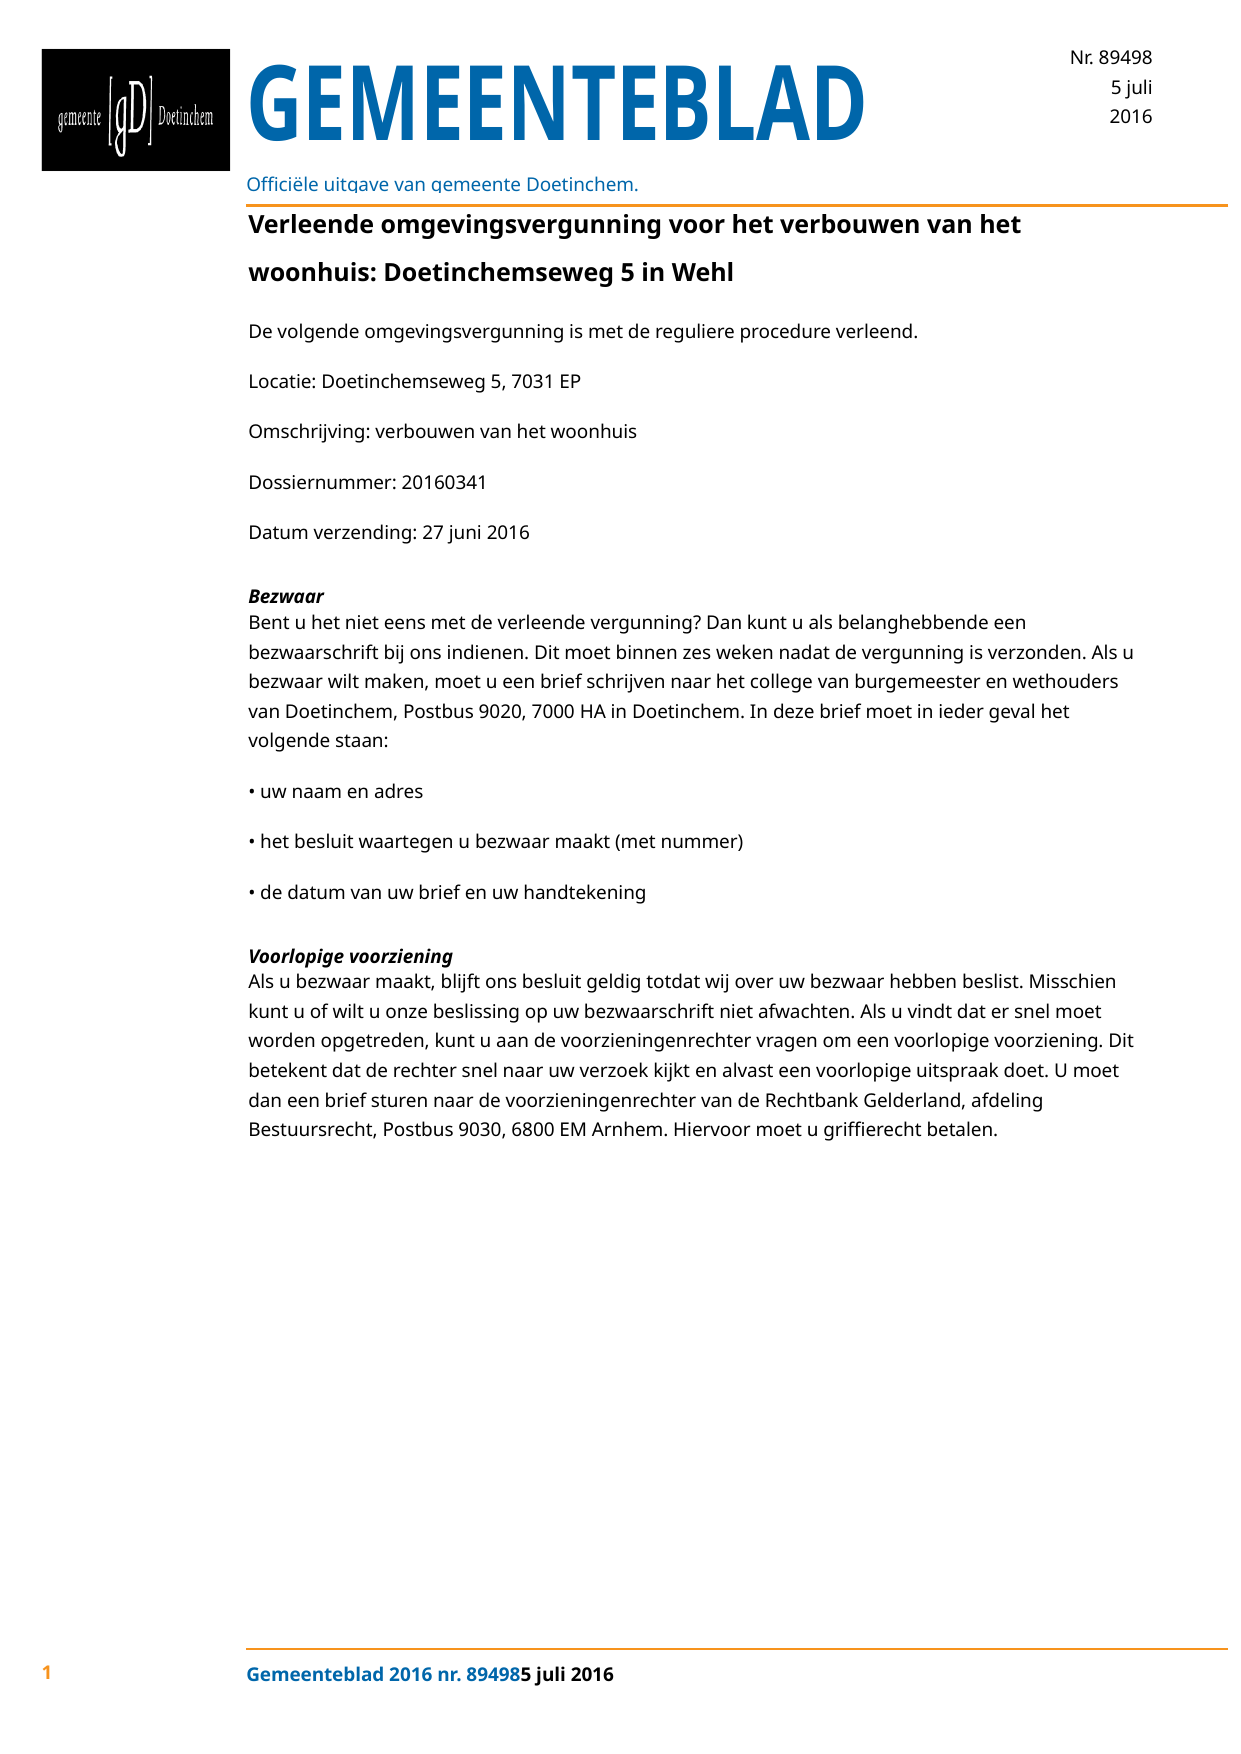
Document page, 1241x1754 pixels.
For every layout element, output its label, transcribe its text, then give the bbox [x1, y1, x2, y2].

text De volgende omgevingsvergunning is met de reguliere procedure verleend. [248, 318, 1152, 344]
text Voorlopige voorziening [248, 943, 1152, 968]
text • uw naam en adres [248, 778, 1152, 804]
text Dossiernummer: 20160341 [248, 469, 1152, 495]
text • de datum van uw brief en uw handtekening [248, 879, 1152, 904]
text Omschrijving: verbouwen van het woonhuis [248, 419, 1152, 444]
text Locatie: Doetinchemseweg 5, 7031 EP [248, 368, 1152, 394]
text Als u bezwaar maakt, blijft ons besluit geldig totdat wij over uw bezwaar hebben beslist. Misschien kunt u of wilt u onze beslissing op uw bezwaarschrift niet afwachten. Als u vindt dat er snel moet worden opgetreden, kunt u aan de voorzieningenrechter vragen om een voorlopige voorziening. Dit betekent dat de rechter snel naar uw verzoek kijkt en alvast een voorlopige uitspraak doet. U moet dan een brief sturen naar de voorzieningenrechter van de Rechtbank Gelderland, afdeling Bestuursrecht, Postbus 9030, 6800 EM Arnhem. Hiervoor moet u griffierecht betalen. [248, 968, 1152, 1142]
text Verleende omgevingsvergunning voor het verbouwen van het woonhuis: Doetinchemseweg 5 in Wehl [248, 207, 1152, 288]
text Datum verzending: 27 juni 2016 [248, 519, 1152, 545]
text • het besluit waartegen u bezwaar maakt (met nummer) [248, 828, 1152, 854]
text Bent u het niet eens met de verleende vergunning? Dan kunt u als belanghebbende een bezwaarschrift bij ons indienen. Dit moet binnen zes weken nadat de vergunning is verzonden. Als u bezwaar wilt maken, moet u een brief schrijven naar het college van burgemeester en wethouders van Doetinchem, Postbus 9020, 7000 HA in Doetinchem. In deze brief moet in ieder geval het volgende staan: [248, 609, 1152, 753]
picture [41, 47, 231, 172]
text Bezwaar [248, 583, 1152, 609]
